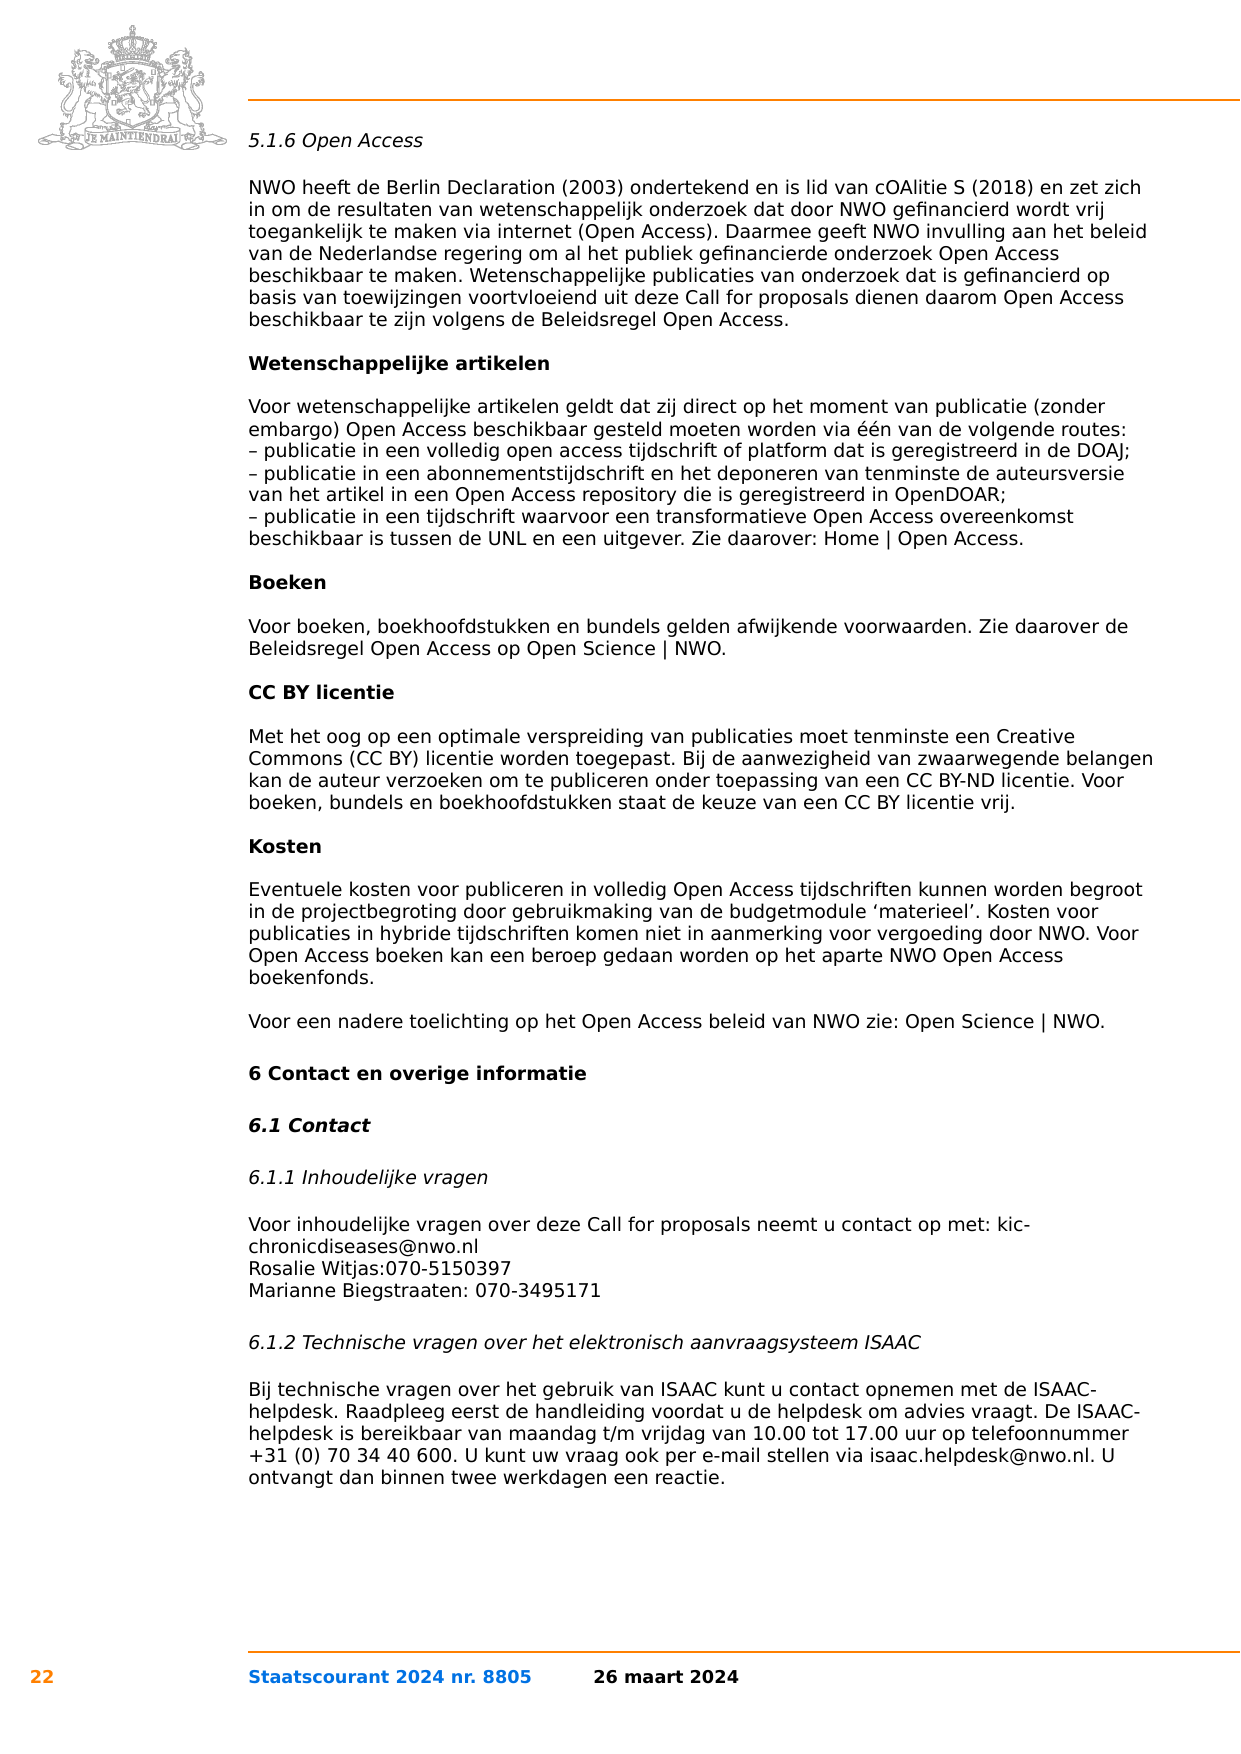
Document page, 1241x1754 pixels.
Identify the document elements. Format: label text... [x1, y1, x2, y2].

text Met het oog op een optimale verspreiding van publicaties moet tenminste een Creative Commons (CC BY) licentie worden toegepast. Bij de aanwezigheid van zwaarwegende belangen kan de auteur verzoeken om te publiceren onder toepassing van een CC BY-ND licentie. Voor boeken, bundels en boekhoofdstukken staat de keuze van een CC BY licentie vrij. [248, 726, 1163, 814]
subtitle 6.1.1 Inhoudelijke vragen [248, 1167, 1163, 1189]
subtitle 5.1.6 Open Access [248, 130, 1163, 152]
text Marianne Biegstraaten: 070-3495171 [248, 1280, 1163, 1302]
text Voor wetenschappelijke artikelen geldt dat zij direct op het moment van publicatie (zonder embargo) Open Access beschikbaar gesteld moeten worden via één van de volgende routes: [248, 396, 1163, 440]
picture [38, 25, 227, 150]
subtitle Wetenschappelijke artikelen [248, 353, 1163, 374]
subtitle CC BY licentie [248, 682, 1163, 704]
text Eventuele kosten voor publiceren in volledig Open Access tijdschriften kunnen worden begroot in de projectbegroting door gebruikmaking van de budgetmodule ‘materieel’. Kosten voor publicaties in hybride tijdschriften komen niet in aanmerking voor vergoeding door NWO. Voor Open Access boeken kan een beroep gedaan worden op het aparte NWO Open Access boekenfonds. [248, 879, 1163, 989]
subtitle 6 Contact en overige informatie [248, 1063, 1163, 1085]
text Bij technische vragen over het gebruik van ISAAC kunt u contact opnemen met de ISAAC-helpdesk. Raadpleeg eerst de handleiding voordat u de helpdesk om advies vraagt. De ISAAC-helpdesk is bereikbaar van maandag t/m vrijdag van 10.00 tot 17.00 uur op telefoonnummer +31 (0) 70 34 40 600. U kunt uw vraag ook per e-mail stellen via isaac.helpdesk@nwo.nl. U ontvangt dan binnen twee werkdagen een reactie. [248, 1379, 1163, 1489]
subtitle 6.1 Contact [248, 1115, 1163, 1137]
subtitle Kosten [248, 836, 1163, 857]
subtitle Boeken [248, 572, 1163, 594]
text – publicatie in een abonnementstijdschrift en het deponeren van tenminste de auteursversie van het artikel in een Open Access repository die is geregistreerd in OpenDOAR; [248, 462, 1163, 506]
text Voor een nadere toelichting op het Open Access beleid van NWO zie: Open Science | NWO. [248, 1011, 1163, 1033]
text Voor inhoudelijke vragen over deze Call for proposals neemt u contact op met: kic-chronicdiseases@nwo.nl [248, 1214, 1163, 1258]
text – publicatie in een tijdschrift waarvoor een transformatieve Open Access overeenkomst beschikbaar is tussen de UNL en een uitgever. Zie daarover: Home | Open Access. [248, 506, 1163, 550]
text Voor boeken, boekhoofdstukken en bundels gelden afwijkende voorwaarden. Zie daarover de Beleidsregel Open Access op Open Science | NWO. [248, 616, 1163, 660]
text Rosalie Witjas:070-5150397 [248, 1258, 1163, 1280]
text NWO heeft de Berlin Declaration (2003) ondertekend en is lid van cOAlitie S (2018) en zet zich in om de resultaten van wetenschappelijk onderzoek dat door NWO gefinancierd wordt vrij toegankelijk te maken via internet (Open Access). Daarmee geeft NWO invulling aan het beleid van de Nederlandse regering om al het publiek gefinancierde onderzoek Open Access beschikbaar te maken. Wetenschappelijke publicaties van onderzoek dat is gefinancierd op basis van toewijzingen voortvloeiend uit deze Call for proposals dienen daarom Open Access beschikbaar te zijn volgens de Beleidsregel Open Access. [248, 177, 1163, 331]
subtitle 6.1.2 Technische vragen over het elektronisch aanvraagsysteem ISAAC [248, 1332, 1163, 1354]
text – publicatie in een volledig open access tijdschrift of platform dat is geregistreerd in de DOAJ; [248, 440, 1163, 462]
